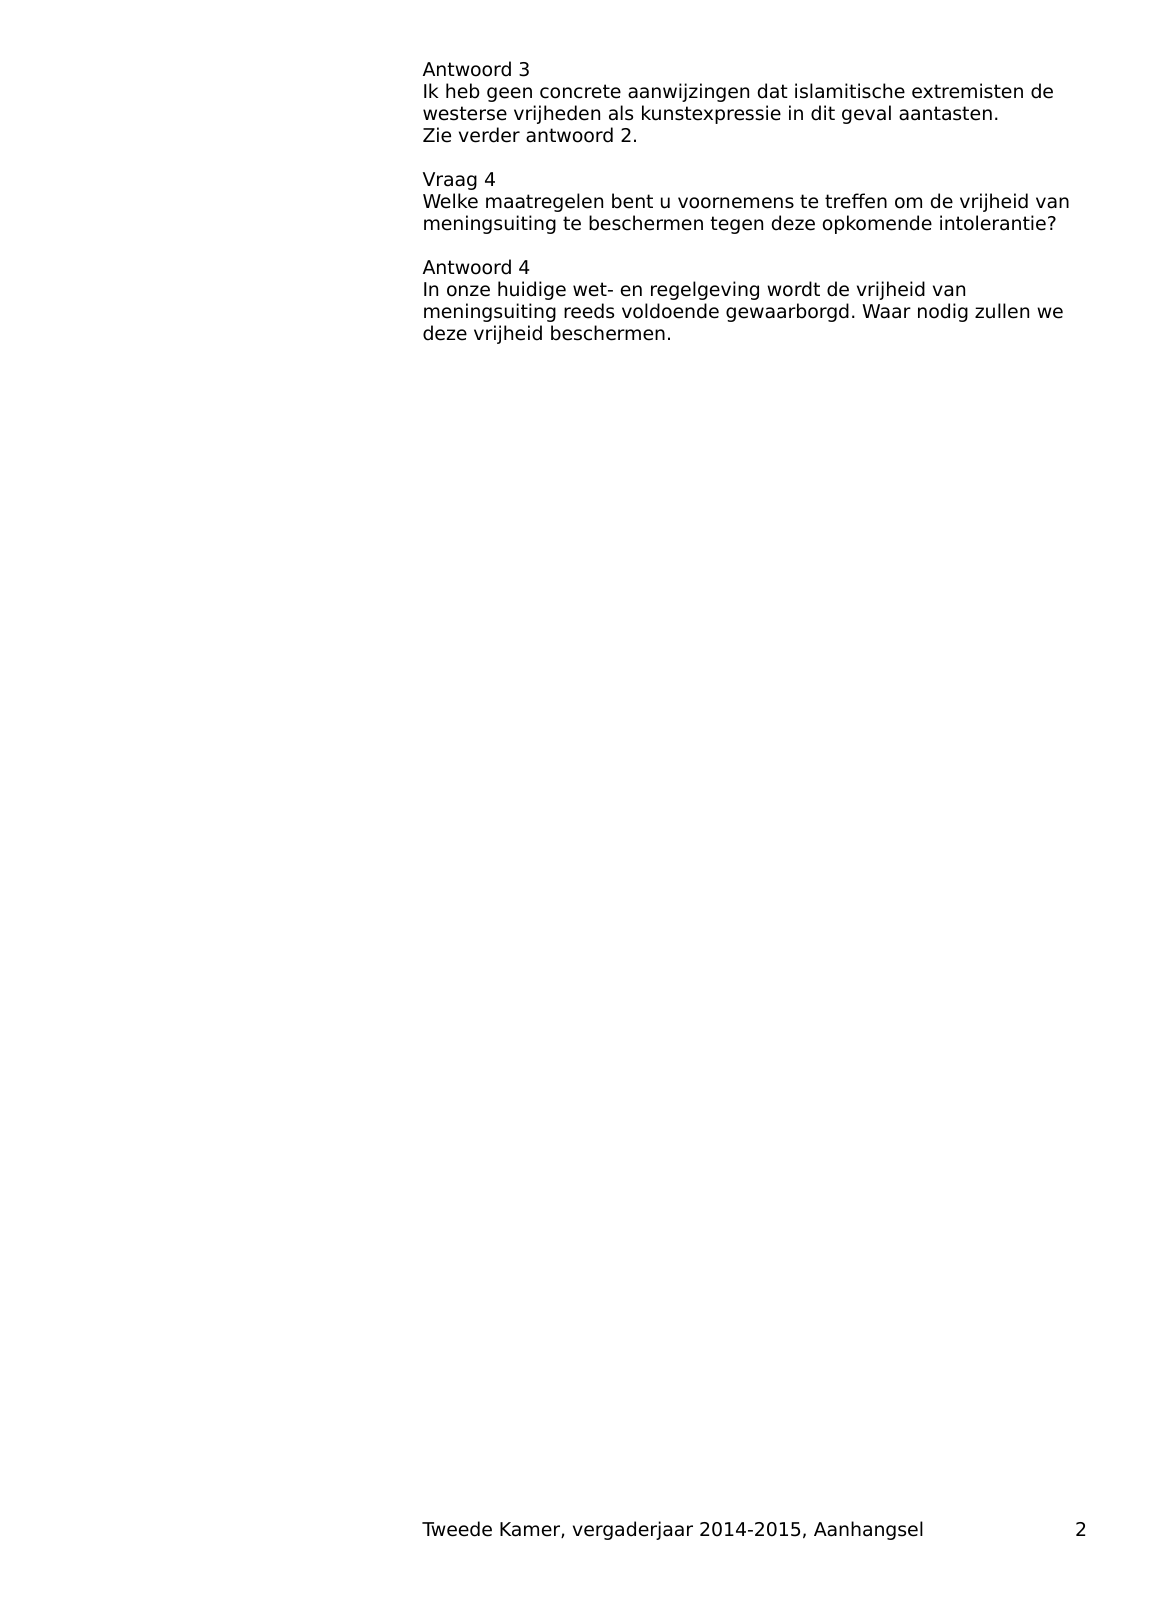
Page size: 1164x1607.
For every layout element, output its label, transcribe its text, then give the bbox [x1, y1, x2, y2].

text Antwoord 4 [422, 257, 1087, 279]
text Welke maatregelen bent u voornemens te treffen om de vrijheid van meningsuiting te beschermen tegen deze opkomende intolerantie? [422, 191, 1087, 235]
text Vraag 4 [422, 169, 1087, 191]
text Antwoord 3 [422, 59, 1087, 81]
text In onze huidige wet- en regelgeving wordt de vrijheid van meningsuiting reeds voldoende gewaarborgd. Waar nodig zullen we deze vrijheid beschermen. [422, 279, 1087, 345]
text Zie verder antwoord 2. [422, 125, 1087, 147]
text Ik heb geen concrete aanwijzingen dat islamitische extremisten de westerse vrijheden als kunstexpressie in dit geval aantasten. [422, 81, 1087, 125]
